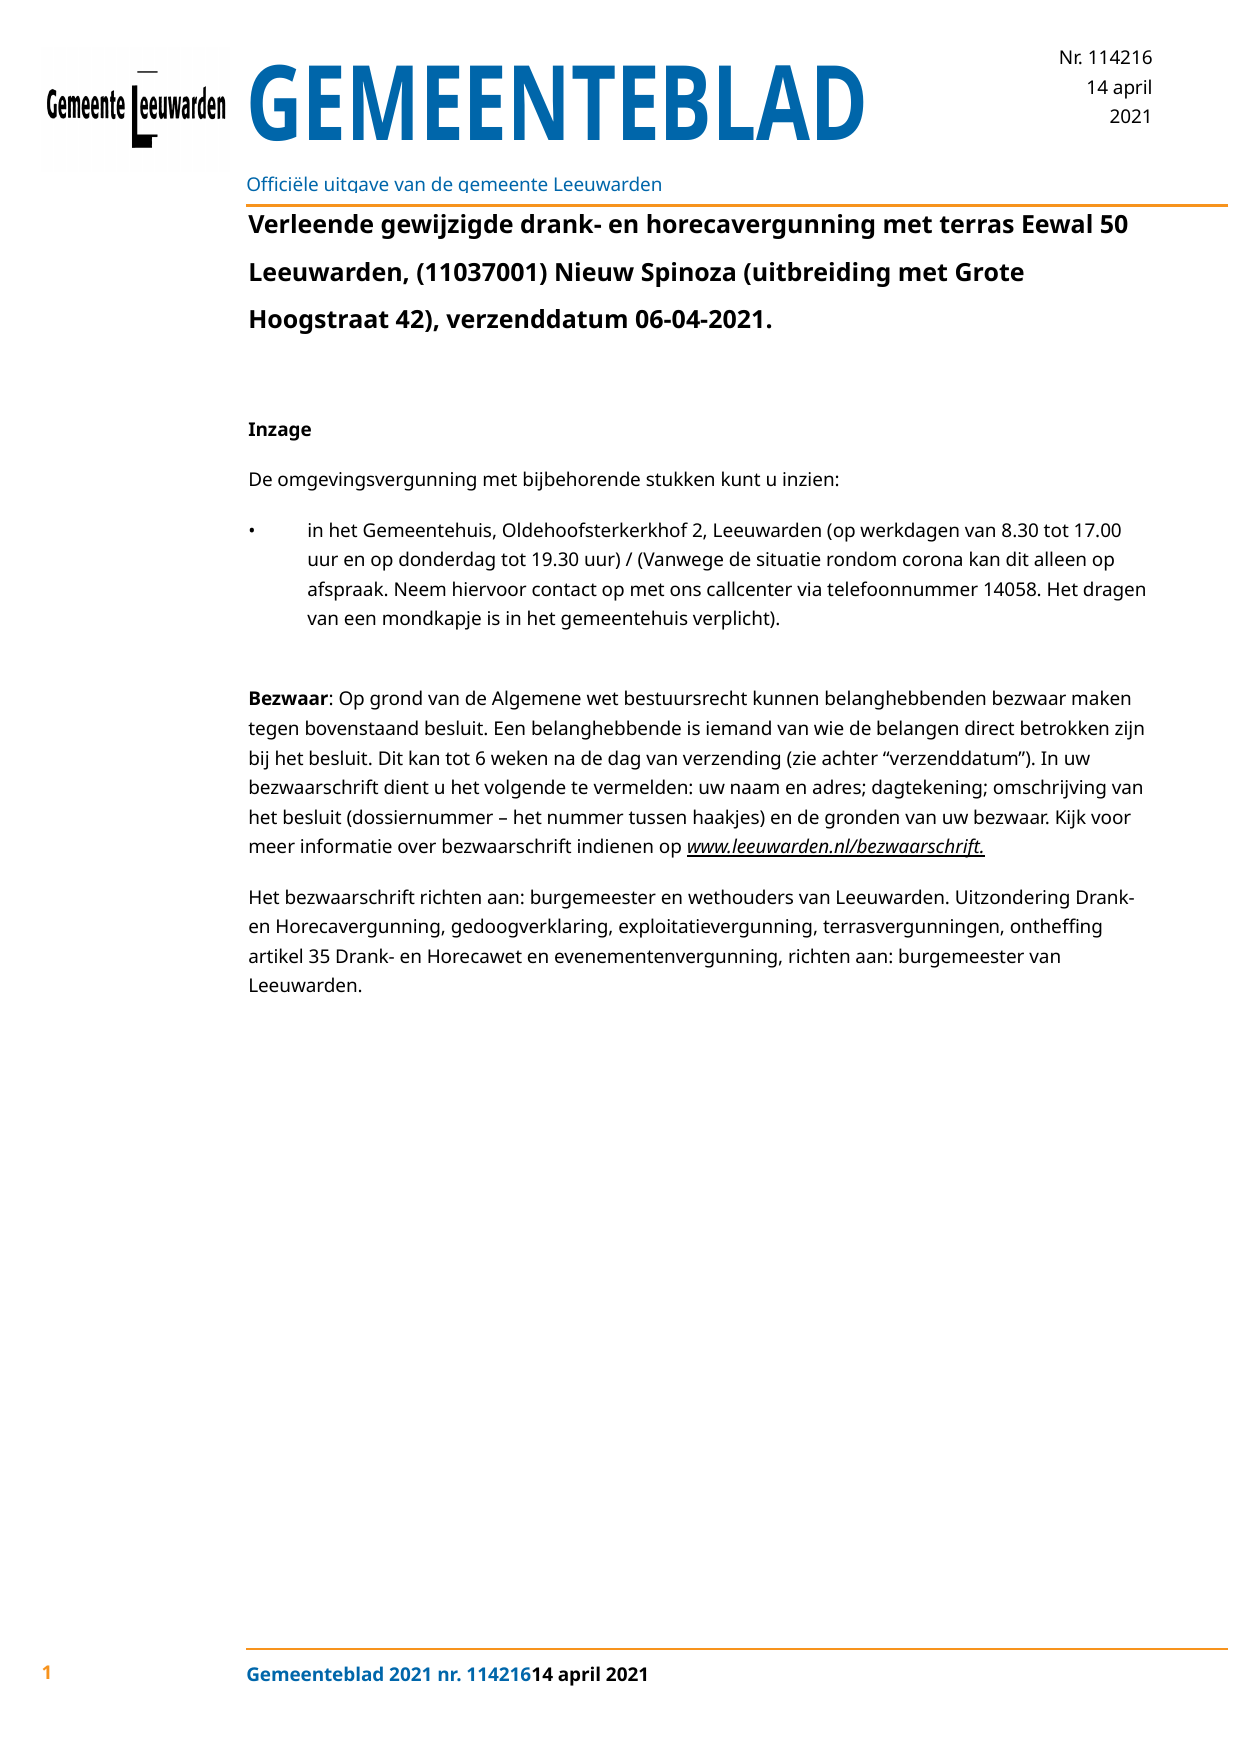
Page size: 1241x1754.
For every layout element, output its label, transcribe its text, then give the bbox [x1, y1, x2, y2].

text Inzage [248, 416, 1152, 442]
text Bezwaar: Op grond van de Algemene wet bestuursrecht kunnen belanghebbenden bezwaar maken tegen bovenstaand besluit. Een belanghebbende is iemand van wie de belangen direct betrokken zijn bij het besluit. Dit kan tot 6 weken na de dag van verzending (zie achter “verzenddatum”). In uw bezwaarschrift dient u het volgende te vermelden: uw naam en adres; dagtekening; omschrijving van het besluit (dossiernummer – het nummer tussen haakjes) en de gronden van uw bezwaar. Kijk voor meer informatie over bezwaarschrift indienen op www.leeuwarden.nl/bezwaarschrift. [248, 686, 1152, 859]
text Verleende gewijzigde drank- en horecavergunning met terras Eewal 50 Leeuwarden, (11037001) Nieuw Spinoza (uitbreiding met Grote Hoogstraat 42), verzenddatum 06-04-2021. [248, 207, 1152, 336]
picture [41, 47, 231, 172]
text De omgevingsvergunning met bijbehorende stukken kunt u inzien: [248, 466, 1152, 492]
text Het bezwaarschrift richten aan: burgemeester en wethouders van Leeuwarden. Uitzondering Drank- en Horecavergunning, gedoogverklaring, exploitatievergunning, terrasvergunningen, ontheffing artikel 35 Drank- en Horecawet en evenementenvergunning, richten aan: burgemeester van Leeuwarden. [248, 884, 1152, 998]
list in het Gemeentehuis, Oldehoofsterkerkhof 2, Leeuwarden (op werkdagen van 8.30 tot 17.00 uur en op donderdag tot 19.30 uur) / (Vanwege de situatie rondom corona kan dit alleen op afspraak. Neem hiervoor contact op met ons callcenter via telefoonnummer 14058. Het dragen van een mondkapje is in het gemeentehuis verplicht). [248, 517, 1152, 631]
